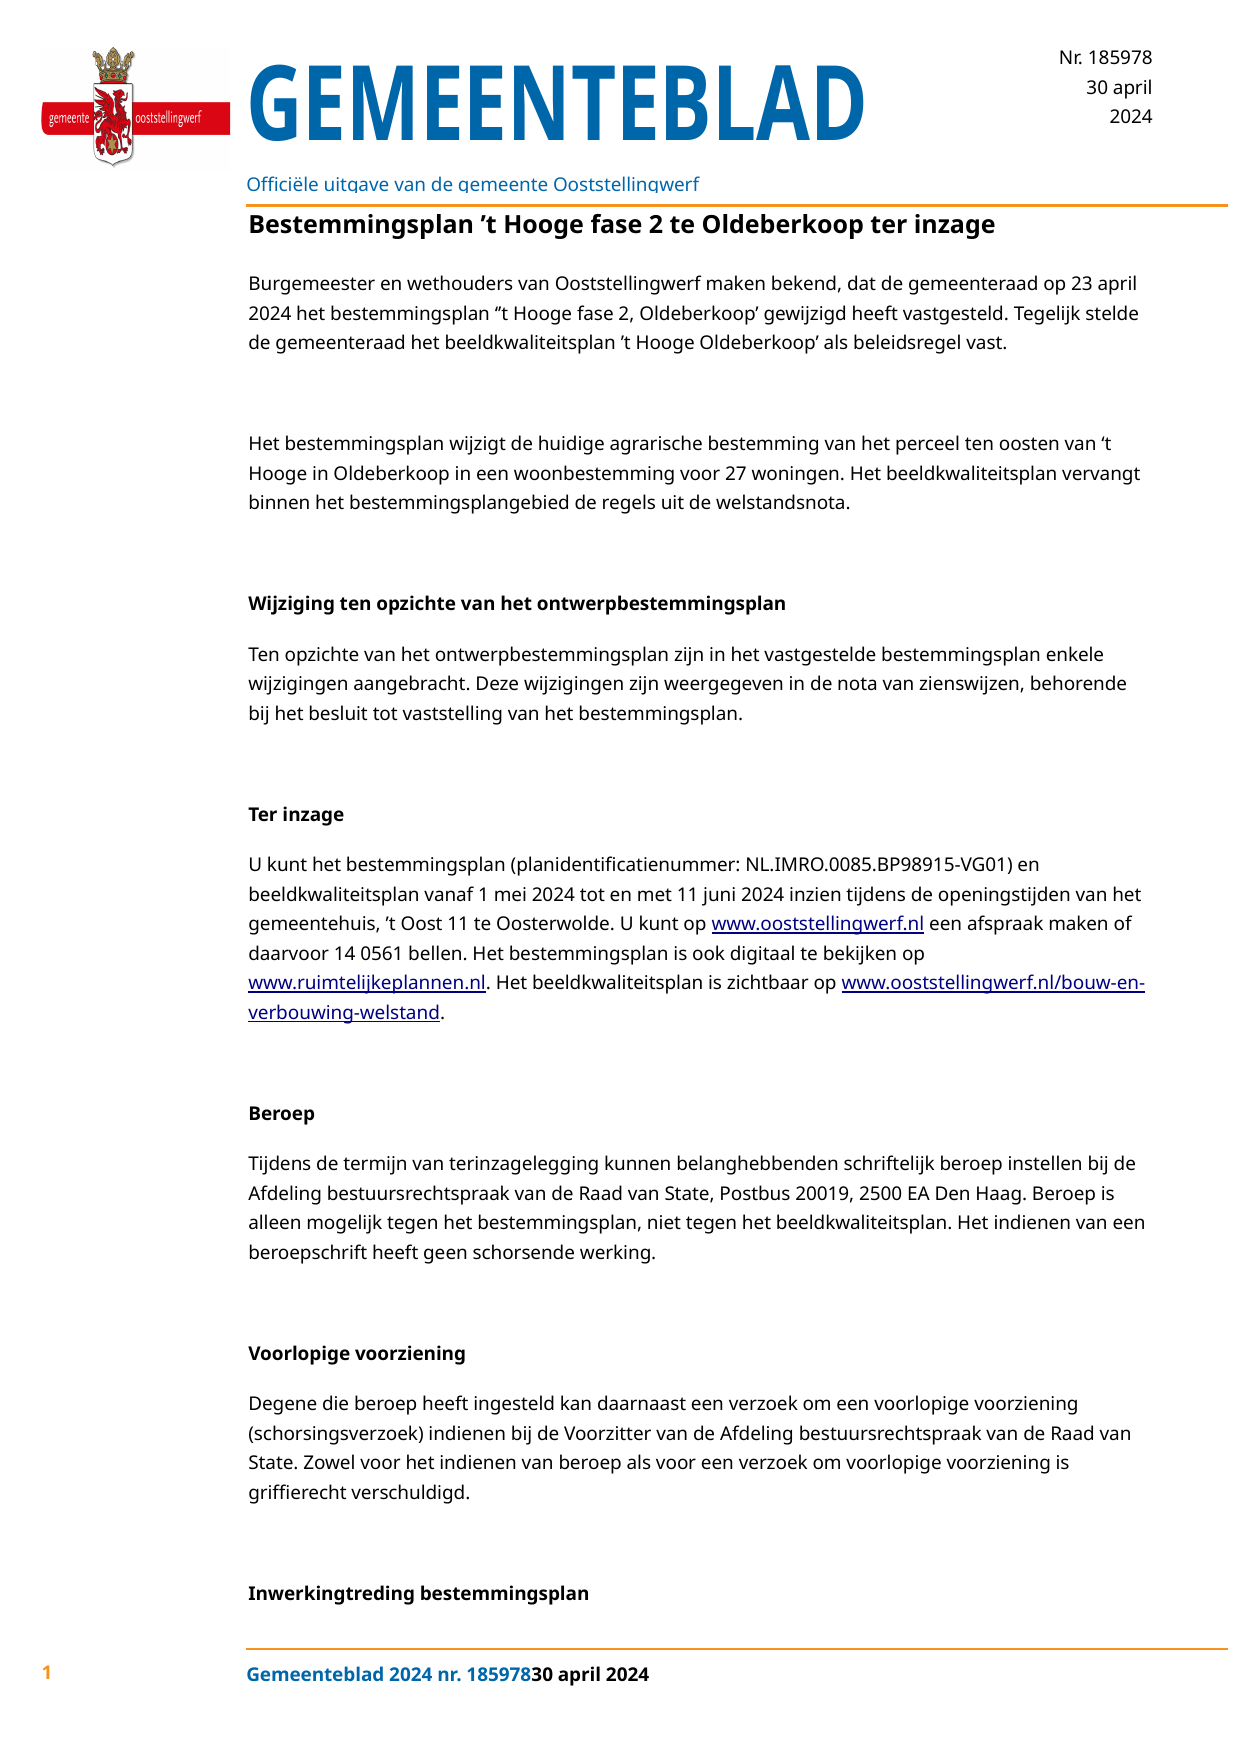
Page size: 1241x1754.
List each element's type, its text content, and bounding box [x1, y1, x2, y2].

text Voorlopige voorziening [248, 1340, 1152, 1366]
text U kunt het bestemmingsplan (planidentificatienummer: NL.IMRO.0085.BP98915-VG01) en beeldkwaliteitsplan vanaf 1 mei 2024 tot en met 11 juni 2024 inzien tijdens de openingstijden van het gemeentehuis, ’t Oost 11 te Oosterwolde. U kunt op www.ooststellingwerf.nl een afspraak maken of daarvoor 14 0561 bellen. Het bestemmingsplan is ook digitaal te bekijken op www.ruimtelijkeplannen.nl. Het beeldkwaliteitsplan is zichtbaar op www.ooststellingwerf.nl/bouw-en-verbouwing-welstand. [248, 851, 1152, 1025]
text Ter inzage [248, 801, 1152, 826]
text Het bestemmingsplan wijzigt de huidige agrarische bestemming van het perceel ten oosten van ‘t Hooge in Oldeberkoop in een woonbestemming voor 27 woningen. Het beeldkwaliteitsplan vervangt binnen het bestemmingsplangebied de regels uit de welstandsnota. [248, 430, 1152, 515]
text Tijdens de termijn van terinzagelegging kunnen belanghebbenden schriftelijk beroep instellen bij de Afdeling bestuursrechtspraak van de Raad van State, Postbus 20019, 2500 EA Den Haag. Beroep is alleen mogelijk tegen het bestemmingsplan, niet tegen het beeldkwaliteitsplan. Het indienen van een beroepschrift heeft geen schorsende werking. [248, 1150, 1152, 1265]
text Inwerkingtreding bestemmingsplan [248, 1580, 1152, 1606]
text Beroep [248, 1100, 1152, 1126]
text Bestemmingsplan ’t Hooge fase 2 te Oldeberkoop ter inzage [248, 207, 1152, 241]
text Burgemeester en wethouders van Ooststellingwerf maken bekend, dat de gemeenteraad op 23 april 2024 het bestemmingsplan ‘’t Hooge fase 2, Oldeberkoop’ gewijzigd heeft vastgesteld. Tegelijk stelde de gemeenteraad het beeldkwaliteitsplan ’t Hooge Oldeberkoop’ als beleidsregel vast. [248, 270, 1152, 355]
text Ten opzichte van het ontwerpbestemmingsplan zijn in het vastgestelde bestemmingsplan enkele wijzigingen aangebracht. Deze wijzigingen zijn weergegeven in de nota van zienswijzen, behorende bij het besluit tot vaststelling van het bestemmingsplan. [248, 641, 1152, 726]
picture [41, 47, 231, 172]
text Wijziging ten opzichte van het ontwerpbestemmingsplan [248, 590, 1152, 616]
text Degene die beroep heeft ingesteld kan daarnaast een verzoek om een voorlopige voorziening (schorsingsverzoek) indienen bij de Voorzitter van de Afdeling bestuursrechtspraak van de Raad van State. Zowel voor het indienen van beroep als voor een verzoek om voorlopige voorziening is griffierecht verschuldigd. [248, 1390, 1152, 1505]
